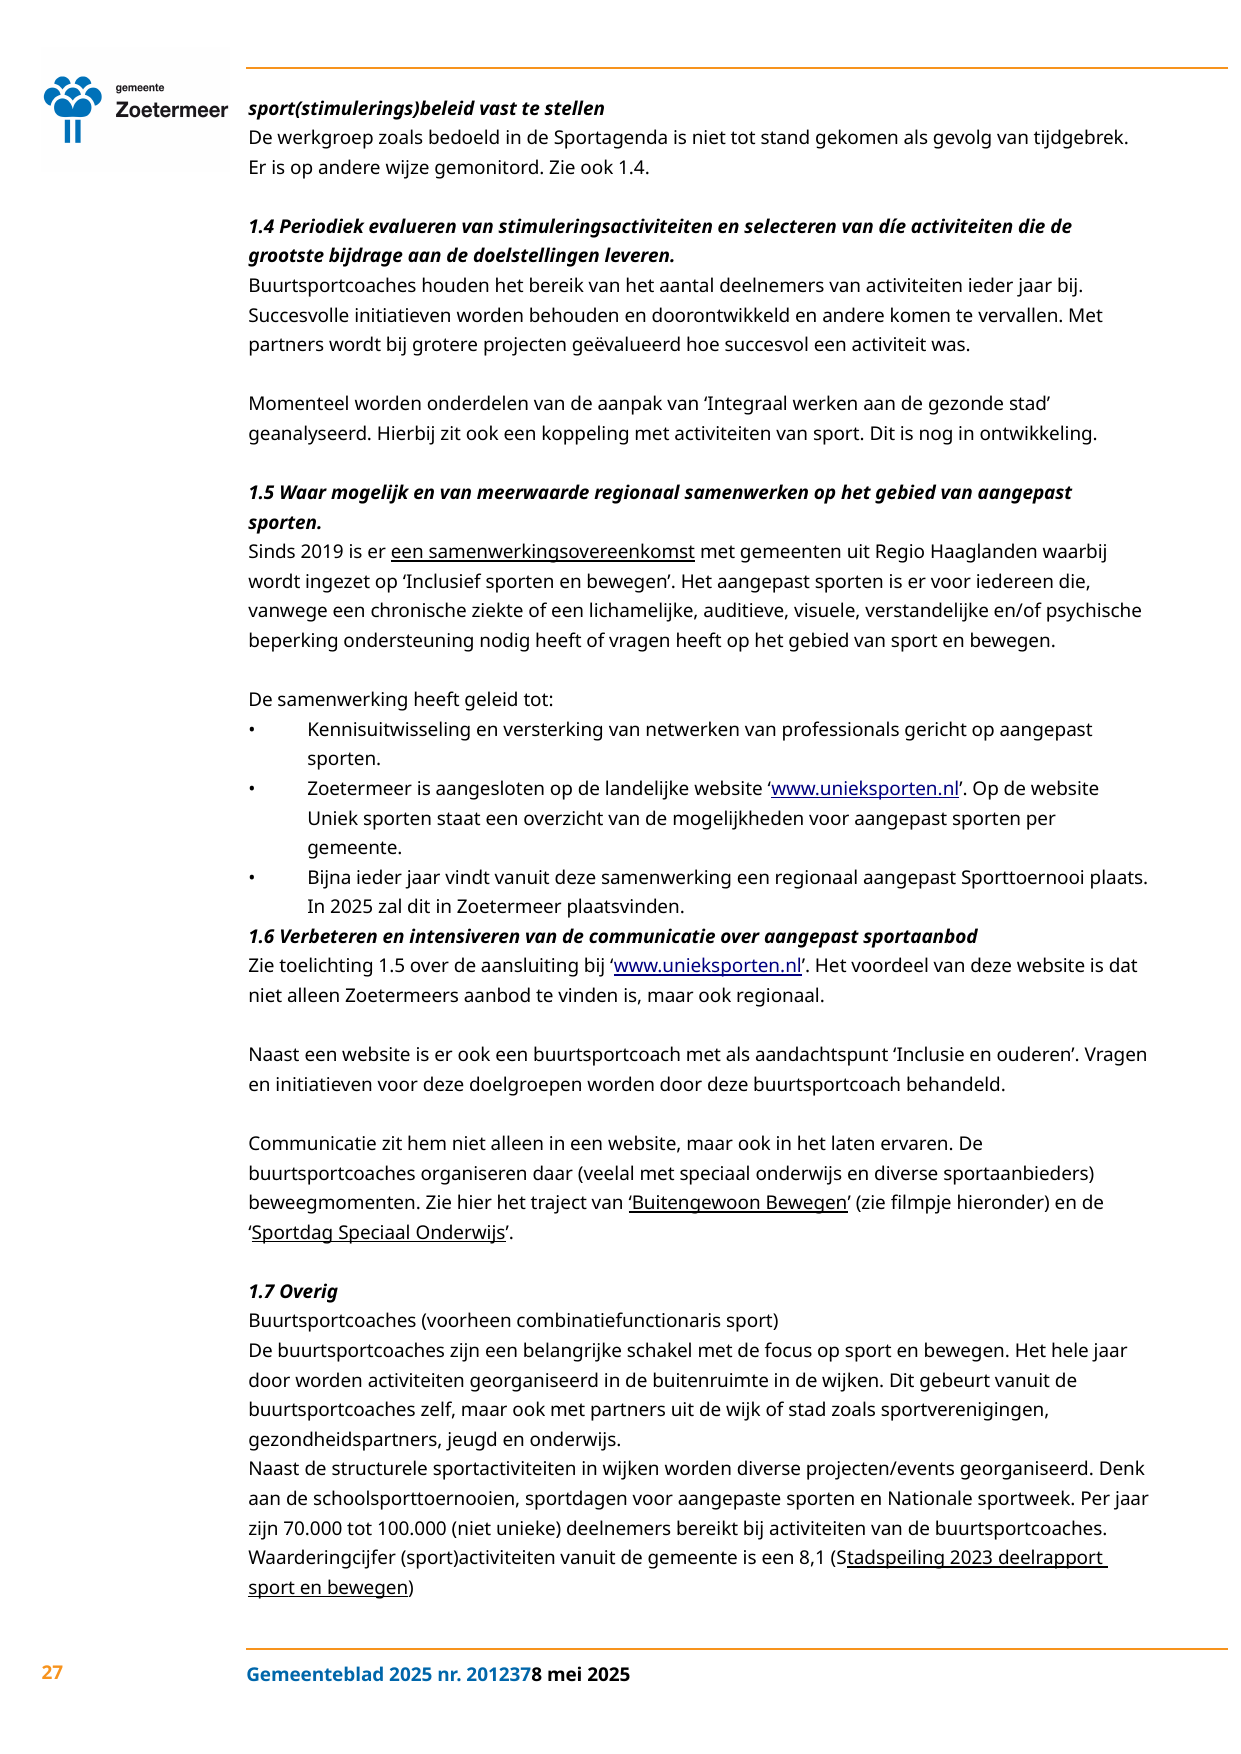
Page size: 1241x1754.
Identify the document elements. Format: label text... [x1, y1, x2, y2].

text sport(stimulerings)beleid vast te stellen [248, 95, 1152, 121]
text Buurtsportcoaches (voorheen combinatiefunctionaris sport) [248, 1308, 1152, 1333]
text Naast de structurele sportactiviteiten in wijken worden diverse projecten/events georganiseerd. Denk aan de schoolsporttoernooien, sportdagen voor aangepaste sporten en Nationale sportweek. Per jaar zijn 70.000 tot 100.000 (niet unieke) deelnemers bereikt bij activiteiten van de buurtsportcoaches. Waarderingcijfer (sport)activiteiten vanuit de gemeente is een 8,1 (Stadspeiling 2023 deelrapport sport en bewegen) [248, 1456, 1152, 1600]
picture [41, 47, 231, 172]
text Communicatie zit hem niet alleen in een website, maar ook in het laten ervaren. De buurtsportcoaches organiseren daar (veelal met speciaal onderwijs en diverse sportaanbieders) beweegmomenten. Zie hier het traject van ‘Buitengewoon Bewegen’ (zie ﬁlmpje hieronder) en de ‘Sportdag Speciaal Onderwijs’. [248, 1130, 1152, 1245]
text De samenwerking heeft geleid tot: [248, 686, 1152, 712]
text De werkgroep zoals bedoeld in de Sportagenda is niet tot stand gekomen als gevolg van tijdgebrek. Er is op andere wijze gemonitord. Zie ook 1.4. [248, 124, 1152, 180]
list Zoetermeer is aangesloten op de landelijke website ‘www.unieksporten.nl’. Op de website Uniek sporten staat een overzicht van de mogelijkheden voor aangepast sporten per gemeente. [248, 775, 1152, 860]
text Zie toelichting 1.5 over de aansluiting bij ‘www.unieksporten.nl’. Het voordeel van deze website is dat niet alleen Zoetermeers aanbod te vinden is, maar ook regionaal. [248, 953, 1152, 1008]
text 1.5 Waar mogelijk en van meerwaarde regionaal samenwerken op het gebied van aangepast sporten. [248, 479, 1152, 535]
text 1.4 Periodiek evalueren van stimuleringsactiviteiten en selecteren van díe activiteiten die de grootste bijdrage aan de doelstellingen leveren. [248, 213, 1152, 268]
text De buurtsportcoaches zijn een belangrijke schakel met de focus op sport en bewegen. Het hele jaar door worden activiteiten georganiseerd in de buitenruimte in de wijken. Dit gebeurt vanuit de buurtsportcoaches zelf, maar ook met partners uit de wijk of stad zoals sportverenigingen, gezondheidspartners, jeugd en onderwijs. [248, 1337, 1152, 1452]
text Naast een website is er ook een buurtsportcoach met als aandachtspunt ‘Inclusie en ouderen’. Vragen en initiatieven voor deze doelgroepen worden door deze buurtsportcoach behandeld. [248, 1041, 1152, 1097]
text 1.6 Verbeteren en intensiveren van de communicatie over aangepast sportaanbod [248, 923, 1152, 949]
text Buurtsportcoaches houden het bereik van het aantal deelnemers van activiteiten ieder jaar bij. Succesvolle initiatieven worden behouden en doorontwikkeld en andere komen te vervallen. Met partners wordt bij grotere projecten geëvalueerd hoe succesvol een activiteit was. [248, 272, 1152, 357]
text Sinds 2019 is er een samenwerkingsovereenkomst met gemeenten uit Regio Haaglanden waarbij wordt ingezet op ‘Inclusief sporten en bewegen’. Het aangepast sporten is er voor iedereen die, vanwege een chronische ziekte of een lichamelijke, auditieve, visuele, verstandelijke en/of psychische beperking ondersteuning nodig heeft of vragen heeft op het gebied van sport en bewegen. [248, 538, 1152, 653]
text 1.7 Overig [248, 1278, 1152, 1304]
list Bijna ieder jaar vindt vanuit deze samenwerking een regionaal aangepast Sporttoernooi plaats. In 2025 zal dit in Zoetermeer plaatsvinden. [248, 864, 1152, 919]
list Kennisuitwisseling en versterking van netwerken van professionals gericht op aangepast sporten. [248, 716, 1152, 771]
text Momenteel worden onderdelen van de aanpak van ‘Integraal werken aan de gezonde stad’ geanalyseerd. Hierbij zit ook een koppeling met activiteiten van sport. Dit is nog in ontwikkeling. [248, 391, 1152, 446]
